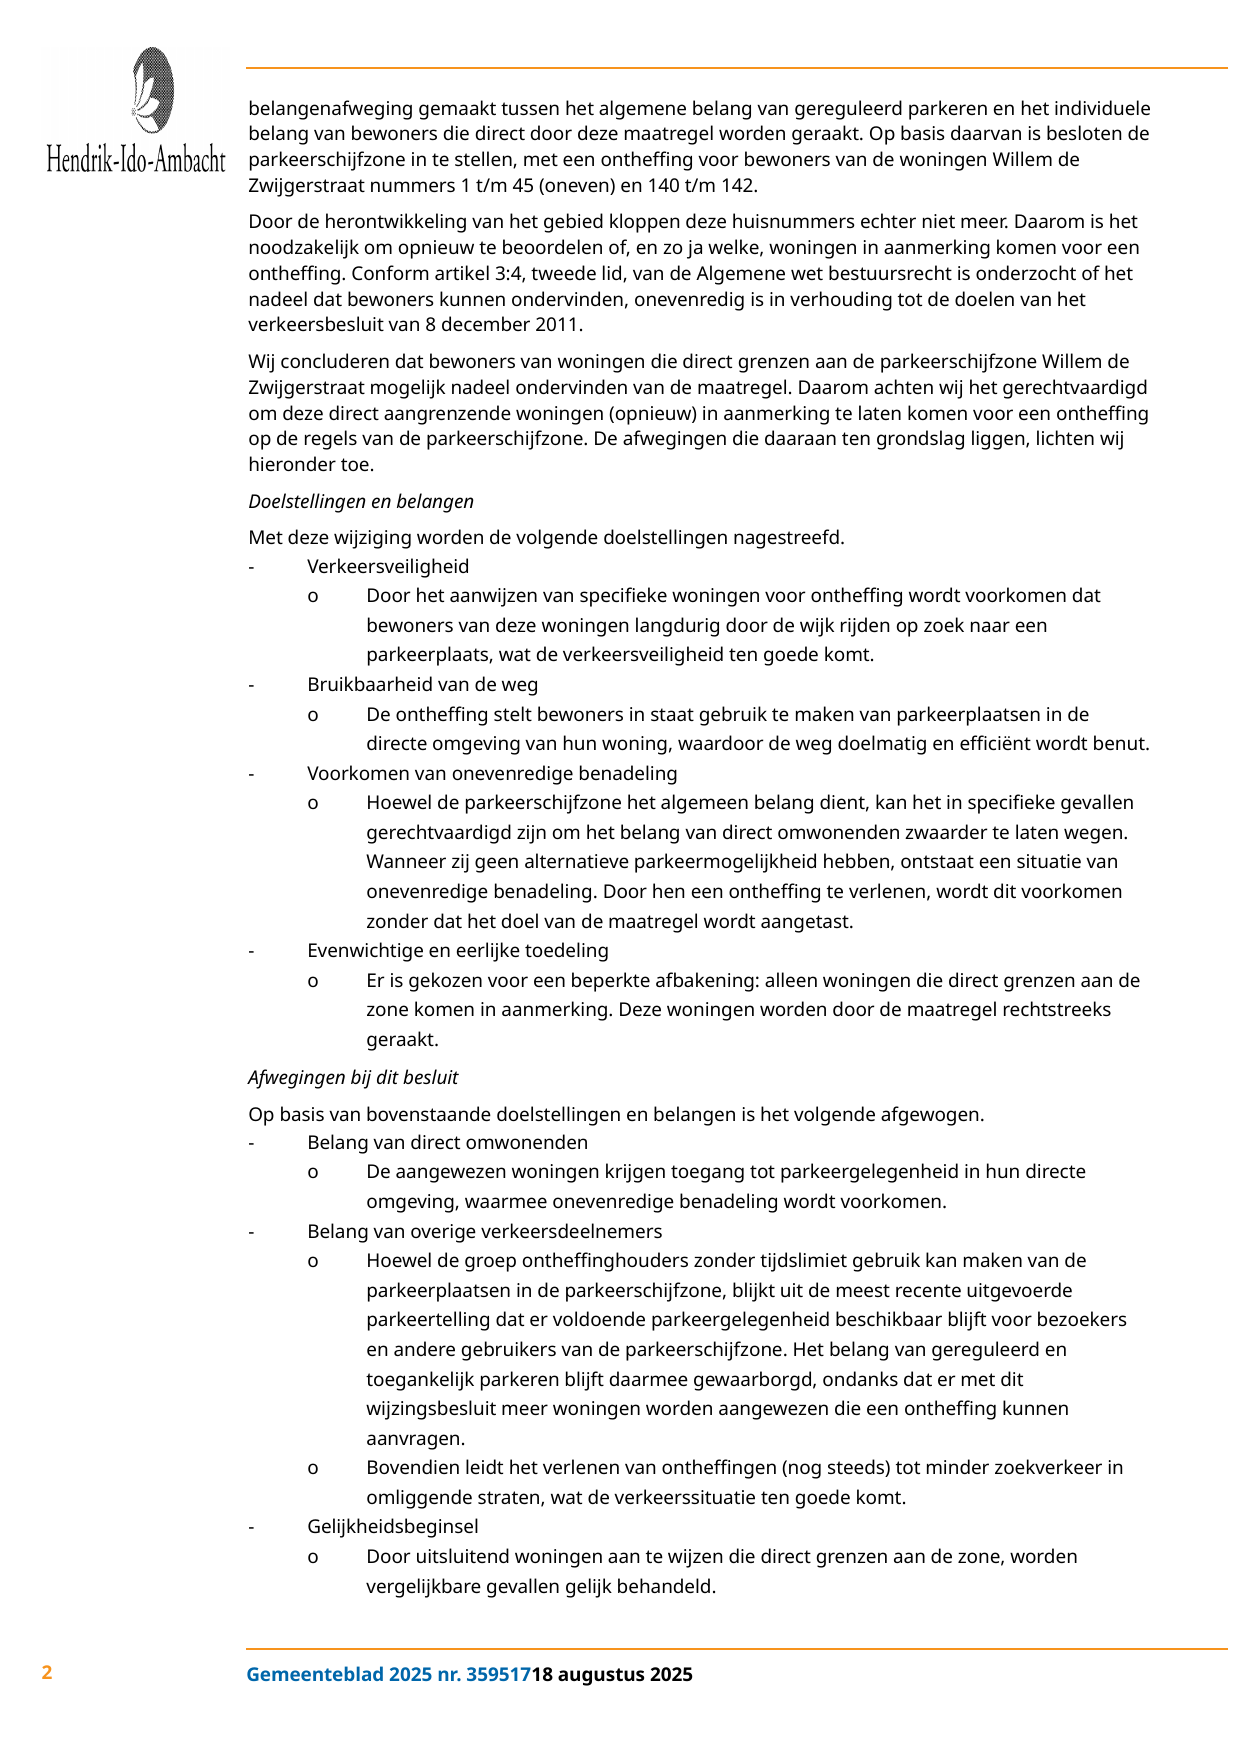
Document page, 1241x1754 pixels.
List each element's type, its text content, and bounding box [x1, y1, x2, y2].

list Belang van overige verkeersdeelnemers [248, 1218, 1152, 1243]
text Door de herontwikkeling van het gebied kloppen deze huisnummers echter niet meer. Daarom is het noodzakelijk om opnieuw te beoordelen of, en zo ja welke, woningen in aanmerking komen voor een ontheffing. Conform artikel 3:4, tweede lid, van de Algemene wet bestuursrecht is onderzocht of het nadeel dat bewoners kunnen ondervinden, onevenredig is in verhouding tot de doelen van het verkeersbesluit van 8 december 2011. [248, 209, 1152, 337]
text Op basis van bovenstaande doelstellingen en belangen is het volgende afgewogen. [248, 1101, 1152, 1126]
list Belang van direct omwonenden [248, 1129, 1152, 1155]
list Er is gekozen voor een beperkte afbakening: alleen woningen die direct grenzen aan de zone komen in aanmerking. Deze woningen worden door de maatregel rechtstreeks geraakt. [307, 967, 1152, 1052]
list Voorkomen van onevenredige benadeling [248, 760, 1152, 786]
text Wij concluderen dat bewoners van woningen die direct grenzen aan de parkeerschijfzone Willem de Zwijgerstraat mogelijk nadeel ondervinden van de maatregel. Daarom achten wij het gerechtvaardigd om deze direct aangrenzende woningen (opnieuw) in aanmerking te laten komen voor een ontheffing op de regels van de parkeerschijfzone. De afwegingen die daaraan ten grondslag liggen, lichten wij hieronder toe. [248, 348, 1152, 477]
list Bovendien leidt het verlenen van ontheffingen (nog steeds) tot minder zoekverkeer in omliggende straten, wat de verkeerssituatie ten goede komt. [307, 1454, 1152, 1510]
list Hoewel de parkeerschijfzone het algemeen belang dient, kan het in specifieke gevallen gerechtvaardigd zijn om het belang van direct omwonenden zwaarder te laten wegen. Wanneer zij geen alternatieve parkeermogelijkheid hebben, ontstaat een situatie van onevenredige benadeling. Door hen een ontheffing te verlenen, wordt dit voorkomen zonder dat het doel van de maatregel wordt aangetast. [307, 789, 1152, 933]
list De ontheffing stelt bewoners in staat gebruik te maken van parkeerplaatsen in de directe omgeving van hun woning, waardoor de weg doelmatig en efficiënt wordt benut. [307, 701, 1152, 756]
list Door uitsluitend woningen aan te wijzen die direct grenzen aan de zone, worden vergelijkbare gevallen gelijk behandeld. [307, 1543, 1152, 1598]
list Hoewel de groep ontheffinghouders zonder tijdslimiet gebruik kan maken van de parkeerplaatsen in de parkeerschijfzone, blijkt uit de meest recente uitgevoerde parkeertelling dat er voldoende parkeergelegenheid beschikbaar blijft voor bezoekers en andere gebruikers van de parkeerschijfzone. Het belang van gereguleerd en toegankelijk parkeren blijft daarmee gewaarborgd, ondanks dat er met dit wijzingsbesluit meer woningen worden aangewezen die een ontheffing kunnen aanvragen. [307, 1247, 1152, 1451]
text Afwegingen bij dit besluit [248, 1064, 1152, 1090]
list Gelijkheidsbeginsel [248, 1514, 1152, 1539]
list Evenwichtige en eerlijke toedeling [248, 937, 1152, 963]
list Door het aanwijzen van specifieke woningen voor ontheffing wordt voorkomen dat bewoners van deze woningen langdurig door de wijk rijden op zoek naar een parkeerplaats, wat de verkeersveiligheid ten goede komt. [307, 582, 1152, 667]
list Verkeersveiligheid [248, 553, 1152, 578]
list Bruikbaarheid van de weg [248, 671, 1152, 697]
list De aangewezen woningen krijgen toegang tot parkeergelegenheid in hun directe omgeving, waarmee onevenredige benadeling wordt voorkomen. [307, 1159, 1152, 1214]
text belangenafweging gemaakt tussen het algemene belang van gereguleerd parkeren en het individuele belang van bewoners die direct door deze maatregel worden geraakt. Op basis daarvan is besloten de parkeerschijfzone in te stellen, met een ontheffing voor bewoners van de woningen Willem de Zwijgerstraat nummers 1 t/m 45 (oneven) en 140 t/m 142. [248, 95, 1152, 198]
text Met deze wijziging worden de volgende doelstellingen nagestreefd. [248, 524, 1152, 550]
text Doelstellingen en belangen [248, 488, 1152, 513]
picture [41, 47, 231, 172]
